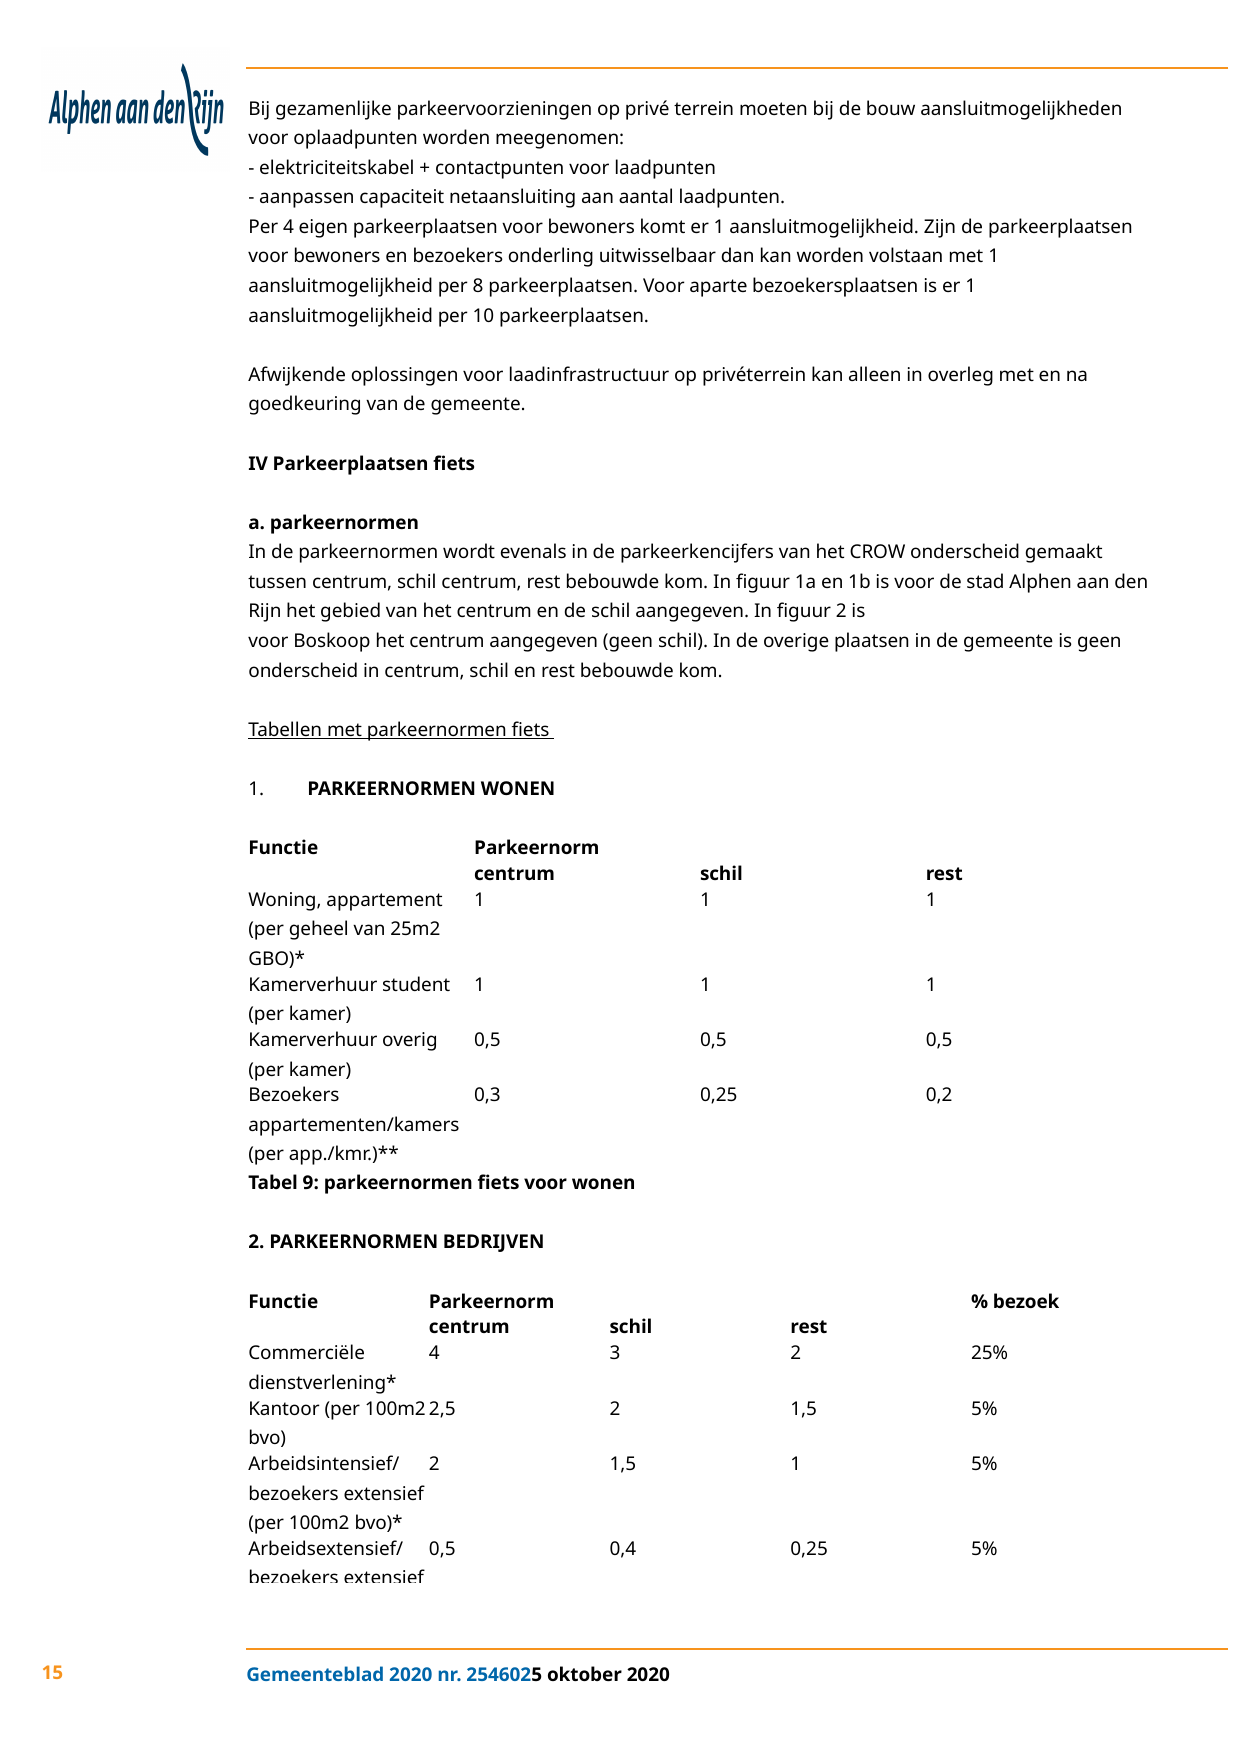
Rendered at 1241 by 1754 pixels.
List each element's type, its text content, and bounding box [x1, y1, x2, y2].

table_header % bezoek [971, 1288, 1152, 1339]
table_cell 0,25 [700, 1081, 926, 1166]
table_cell 4 [429, 1340, 609, 1395]
picture [41, 47, 231, 172]
text Per 4 eigen parkeerplaatsen voor bewoners komt er 1 aansluitmogelijkheid. Zijn de parkeerplaatsen voor bewoners en bezoekers onderling uitwisselbaar dan kan worden volstaan met 1 aansluitmogelijkheid per 8 parkeerplaatsen. Voor aparte bezoekersplaatsen is er 1 aansluitmogelijkheid per 10 parkeerplaatsen. [248, 213, 1152, 328]
table_cell 0,25 [790, 1535, 971, 1583]
table_cell schil [700, 860, 926, 886]
table_cell 0,3 [474, 1081, 700, 1166]
table_cell 0,5 [429, 1535, 609, 1583]
table_cell 25% [971, 1340, 1152, 1395]
text - aanpassen capaciteit netaansluiting aan aantal laadpunten. [248, 183, 1152, 209]
table_cell centrum [474, 860, 700, 886]
table_cell 2 [429, 1450, 609, 1535]
table_cell Arbeidsintensief/bezoekers extensief (per 100m2 bvo)* [248, 1450, 429, 1535]
table_cell 1 [790, 1450, 971, 1535]
table_cell rest [926, 860, 1152, 886]
table_cell 0,5 [700, 1026, 926, 1081]
table_cell 5% [971, 1535, 1152, 1583]
table_header Parkeernorm [474, 835, 1152, 860]
text Tabellen met parkeernormen fiets [248, 716, 1152, 742]
table_cell 0,5 [474, 1026, 700, 1081]
text 2. PARKEERNORMEN BEDRIJVEN [248, 1229, 1152, 1254]
table_cell 1 [474, 886, 700, 971]
table_cell Arbeidsextensief/bezoekers extensief [248, 1535, 429, 1583]
table_cell 1 [700, 886, 926, 971]
table_cell 0,5 [926, 1026, 1152, 1081]
text a. parkeernormen [248, 509, 1152, 535]
table_cell Kamerverhuur student (per kamer) [248, 971, 474, 1026]
text Bij gezamenlijke parkeervoorzieningen op privé terrein moeten bij de bouw aansluitmogelijkheden voor oplaadpunten worden meegenomen: [248, 95, 1152, 150]
table_header Functie [248, 1288, 429, 1339]
table_cell 1 [926, 886, 1152, 971]
text voor Boskoop het centrum aangegeven (geen schil). In de overige plaatsen in de gemeente is geen onderscheid in centrum, schil en rest bebouwde kom. [248, 627, 1152, 683]
list PARKEERNORMEN WONEN [248, 775, 1152, 801]
table_cell 1 [474, 971, 700, 1026]
table_cell centrum [429, 1314, 609, 1339]
table_cell 0,4 [609, 1535, 790, 1583]
text - elektriciteitskabel + contactpunten voor laadpunten [248, 154, 1152, 180]
table_cell 3 [609, 1340, 790, 1395]
table_cell 2,5 [429, 1395, 609, 1450]
table_cell Commerciële dienstverlening* [248, 1340, 429, 1395]
table_cell 2 [609, 1395, 790, 1450]
table_header Parkeernorm [429, 1288, 971, 1314]
table_cell 2 [790, 1340, 971, 1395]
table_header Functie [248, 835, 474, 886]
text In de parkeernormen wordt evenals in de parkeerkencijfers van het CROW onderscheid gemaakt tussen centrum, schil centrum, rest bebouwde kom. In figuur 1a en 1b is voor de stad Alphen aan den Rijn het gebied van het centrum en de schil aangegeven. In figuur 2 is [248, 538, 1152, 623]
table_cell 1,5 [790, 1395, 971, 1450]
text Afwijkende oplossingen voor laadinfrastructuur op privéterrein kan alleen in overleg met en na goedkeuring van de gemeente. [248, 361, 1152, 416]
table_cell Kamerverhuur overig (per kamer) [248, 1026, 474, 1081]
table_cell rest [790, 1314, 971, 1339]
table_cell 5% [971, 1395, 1152, 1450]
table_cell Woning, appartement (per geheel van 25m2 GBO)* [248, 886, 474, 971]
text Tabel 9: parkeernormen fiets voor wonen [248, 1169, 1152, 1195]
table_cell schil [609, 1314, 790, 1339]
table_cell 1 [926, 971, 1152, 1026]
table_cell Kantoor (per 100m2 bvo) [248, 1395, 429, 1450]
table_cell 1,5 [609, 1450, 790, 1535]
table_cell 5% [971, 1450, 1152, 1535]
text IV Parkeerplaatsen fiets [248, 450, 1152, 476]
table_cell Bezoekers appartementen/kamers (per app./kmr.)** [248, 1081, 474, 1166]
table_cell 1 [700, 971, 926, 1026]
table_cell 0,2 [926, 1081, 1152, 1166]
